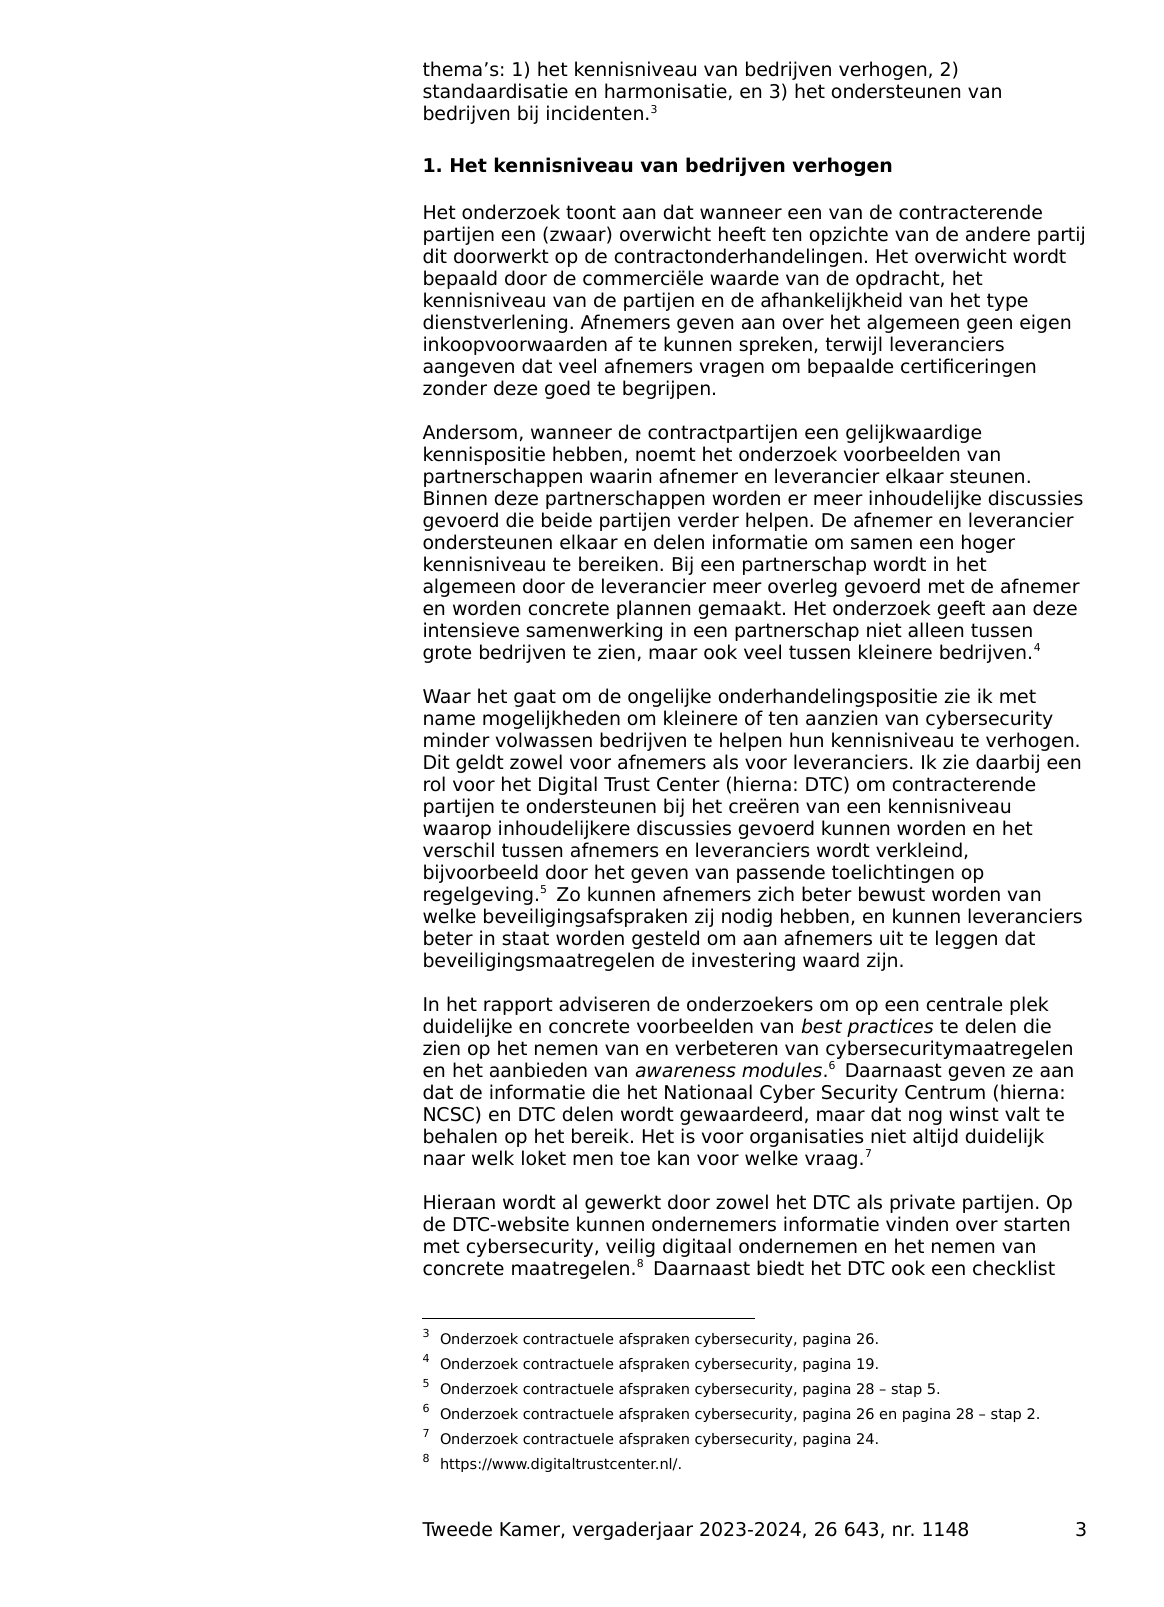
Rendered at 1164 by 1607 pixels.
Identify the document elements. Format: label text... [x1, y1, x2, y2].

text Het onderzoek toont aan dat wanneer een van de contracterende partijen een (zwaar) overwicht heeft ten opzichte van de andere partij dit doorwerkt op de contractonderhandelingen. Het overwicht wordt bepaald door de commerciële waarde van de opdracht, het kennisniveau van de partijen en de afhankelijkheid van het type dienstverlening. Afnemers geven aan over het algemeen geen eigen inkoopvoorwaarden af te kunnen spreken, terwijl leveranciers aangeven dat veel afnemers vragen om bepaalde certificeringen zonder deze goed te begrijpen. [422, 202, 1087, 400]
text Onderzoek contractuele afspraken cybersecurity, pagina 28 – stap 5. [422, 1377, 1087, 1399]
subtitle 1. Het kennisniveau van bedrijven verhogen [422, 155, 1087, 177]
text Onderzoek contractuele afspraken cybersecurity, pagina 26. [422, 1327, 1087, 1349]
text https://www.digitaltrustcenter.nl/. [422, 1452, 1087, 1474]
text thema’s: 1) het kennisniveau van bedrijven verhogen, 2) standaardisatie en harmonisatie, en 3) het ondersteunen van bedrijven bij incidenten. [422, 59, 1087, 125]
text Andersom, wanneer de contractpartijen een gelijkwaardige kennispositie hebben, noemt het onderzoek voorbeelden van partnerschappen waarin afnemer en leverancier elkaar steunen. Binnen deze partnerschappen worden er meer inhoudelijke discussies gevoerd die beide partijen verder helpen. De afnemer en leverancier ondersteunen elkaar en delen informatie om samen een hoger kennisniveau te bereiken. Bij een partnerschap wordt in het algemeen door de leverancier meer overleg gevoerd met de afnemer en worden concrete plannen gemaakt. Het onderzoek geeft aan deze intensieve samenwerking in een partnerschap niet alleen tussen grote bedrijven te zien, maar ook veel tussen kleinere bedrijven. [422, 422, 1087, 664]
text In het rapport adviseren de onderzoekers om op een centrale plek duidelijke en concrete voorbeelden van best practices te delen die zien op het nemen van en verbeteren van cybersecuritymaatregelen en het aanbieden van awareness modules. Daarnaast geven ze aan dat de informatie die het Nationaal Cyber Security Centrum (hierna: NCSC) en DTC delen wordt gewaardeerd, maar dat nog winst valt te behalen op het bereik. Het is voor organisaties niet altijd duidelijk naar welk loket men toe kan voor welke vraag. [422, 994, 1087, 1170]
text Onderzoek contractuele afspraken cybersecurity, pagina 24. [422, 1427, 1087, 1449]
text Onderzoek contractuele afspraken cybersecurity, pagina 19. [422, 1352, 1087, 1374]
text Hieraan wordt al gewerkt door zowel het DTC als private partijen. Op de DTC-website kunnen ondernemers informatie vinden over starten met cybersecurity, veilig digitaal ondernemen en het nemen van concrete maatregelen. Daarnaast biedt het DTC ook een checklist [422, 1192, 1087, 1280]
text Waar het gaat om de ongelijke onderhandelingspositie zie ik met name mogelijkheden om kleinere of ten aanzien van cybersecurity minder volwassen bedrijven te helpen hun kennisniveau te verhogen. Dit geldt zowel voor afnemers als voor leveranciers. Ik zie daarbij een rol voor het Digital Trust Center (hierna: DTC) om contracterende partijen te ondersteunen bij het creëren van een kennisniveau waarop inhoudelijkere discussies gevoerd kunnen worden en het verschil tussen afnemers en leveranciers wordt verkleind, bijvoorbeeld door het geven van passende toelichtingen op regelgeving. Zo kunnen afnemers zich beter bewust worden van welke beveiligingsafspraken zij nodig hebben, en kunnen leveranciers beter in staat worden gesteld om aan afnemers uit te leggen dat beveiligingsmaatregelen de investering waard zijn. [422, 686, 1087, 972]
text Onderzoek contractuele afspraken cybersecurity, pagina 26 en pagina 28 – stap 2. [422, 1402, 1087, 1424]
